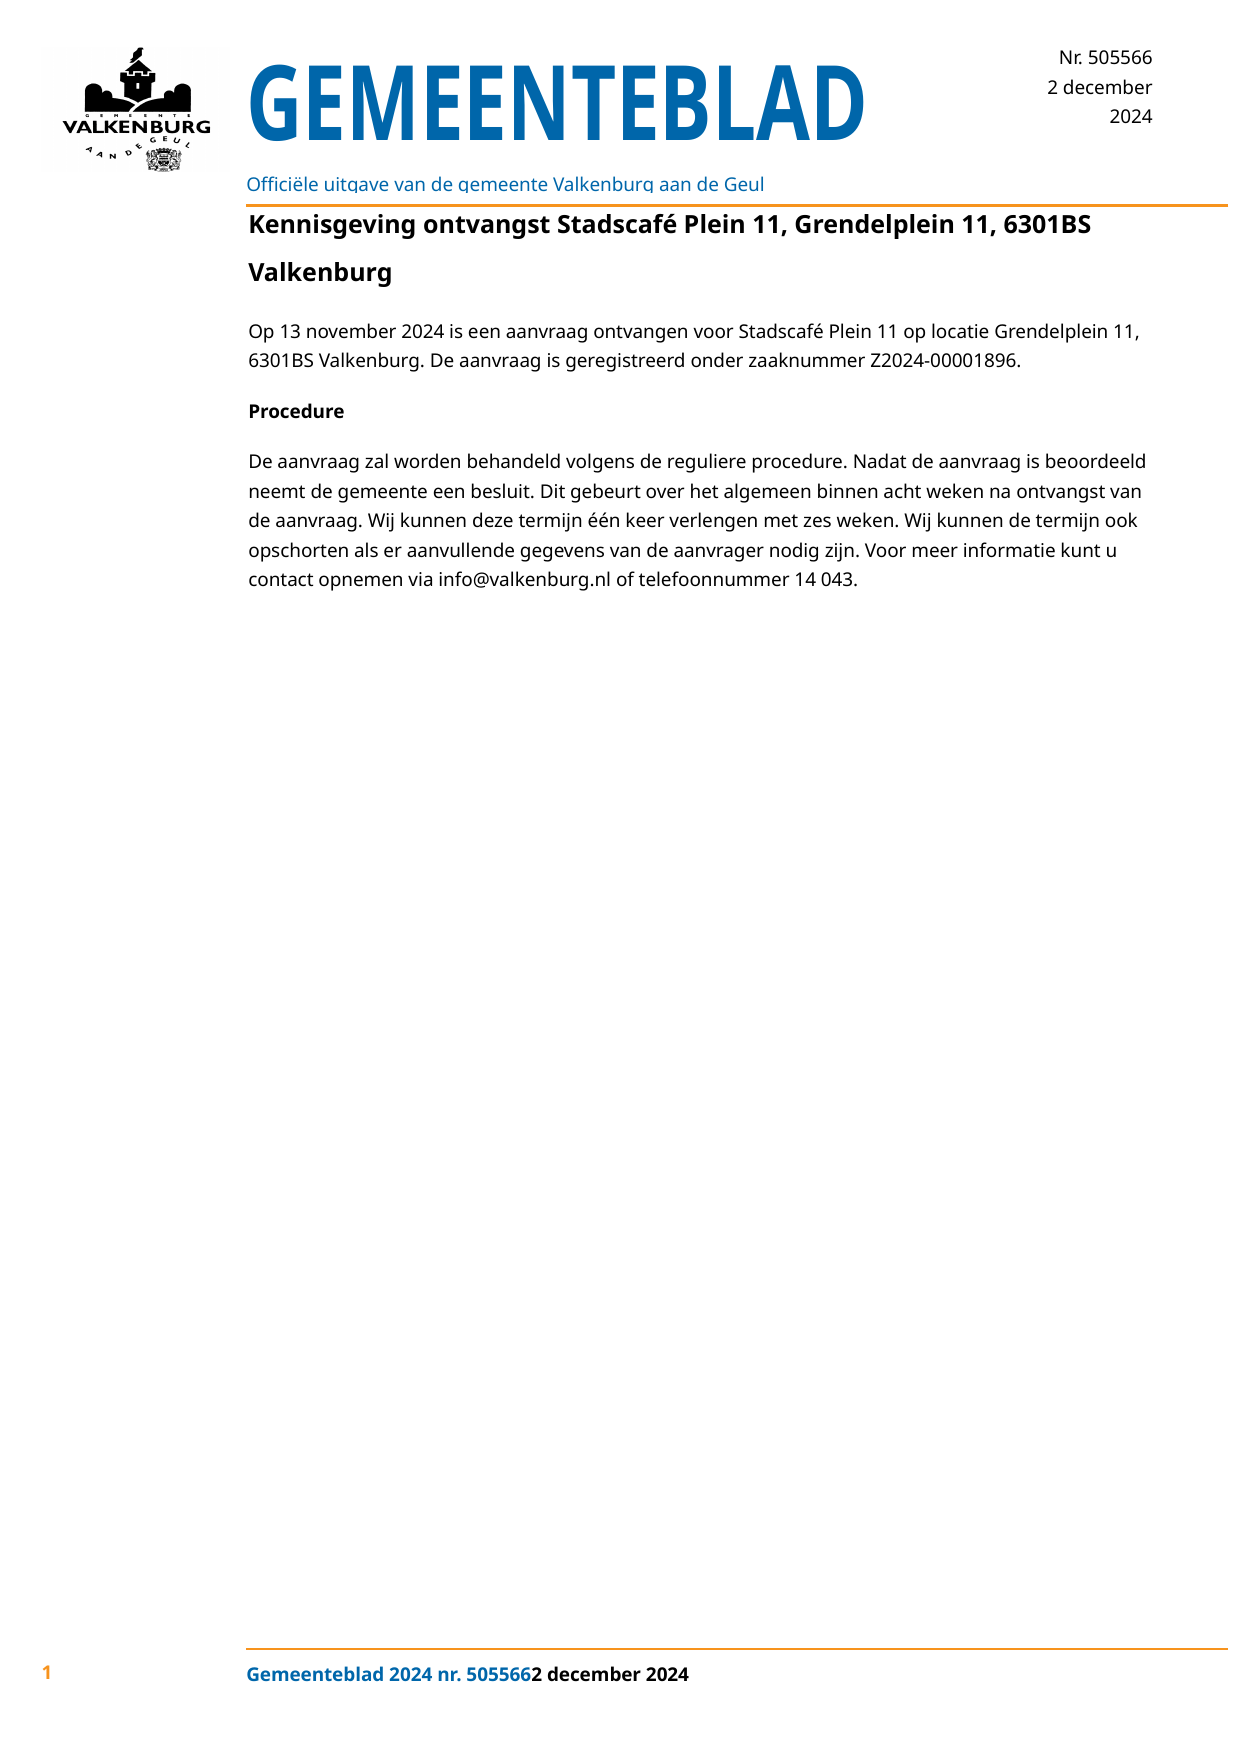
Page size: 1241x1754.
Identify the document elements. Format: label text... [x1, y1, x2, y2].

text Procedure [248, 398, 1152, 424]
text De aanvraag zal worden behandeld volgens de reguliere procedure. Nadat de aanvraag is beoordeeld neemt de gemeente een besluit. Dit gebeurt over het algemeen binnen acht weken na ontvangst van de aanvraag. Wij kunnen deze termijn één keer verlengen met zes weken. Wij kunnen de termijn ook opschorten als er aanvullende gegevens van de aanvrager nodig zijn. Voor meer informatie kunt u contact opnemen via info@valkenburg.nl of telefoonnummer 14 043. [248, 448, 1152, 592]
text Kennisgeving ontvangst Stadscafé Plein 11, Grendelplein 11, 6301BS Valkenburg [248, 207, 1152, 288]
text Op 13 november 2024 is een aanvraag ontvangen voor Stadscafé Plein 11 op locatie Grendelplein 11, 6301BS Valkenburg. De aanvraag is geregistreerd onder zaaknummer Z2024-00001896. [248, 318, 1152, 373]
picture [41, 47, 231, 172]
